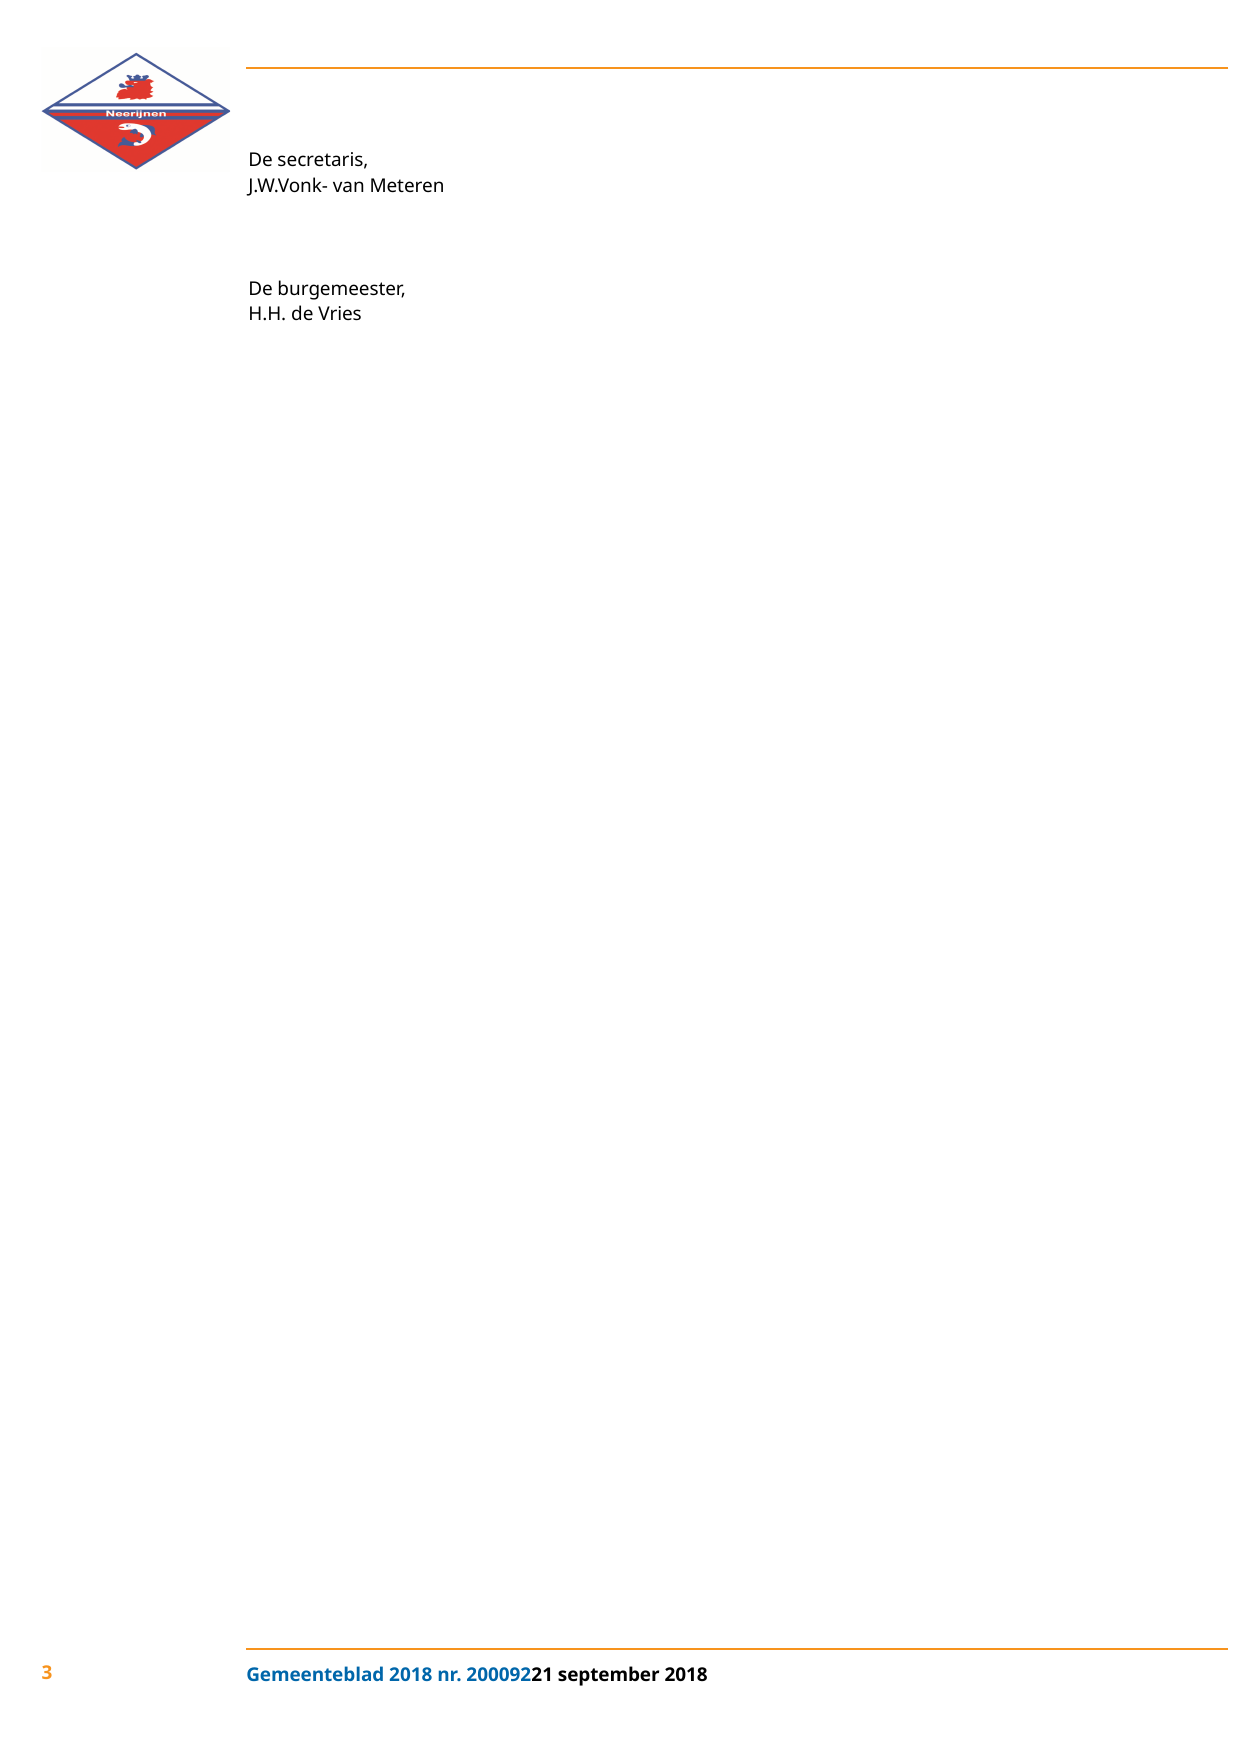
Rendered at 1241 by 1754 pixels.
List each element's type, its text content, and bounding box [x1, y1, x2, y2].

picture [41, 47, 231, 172]
text De burgemeester, [248, 275, 1152, 301]
text J.W.Vonk- van Meteren [248, 172, 1152, 198]
text H.H. de Vries [248, 301, 1152, 326]
text De secretaris, [248, 146, 1152, 172]
